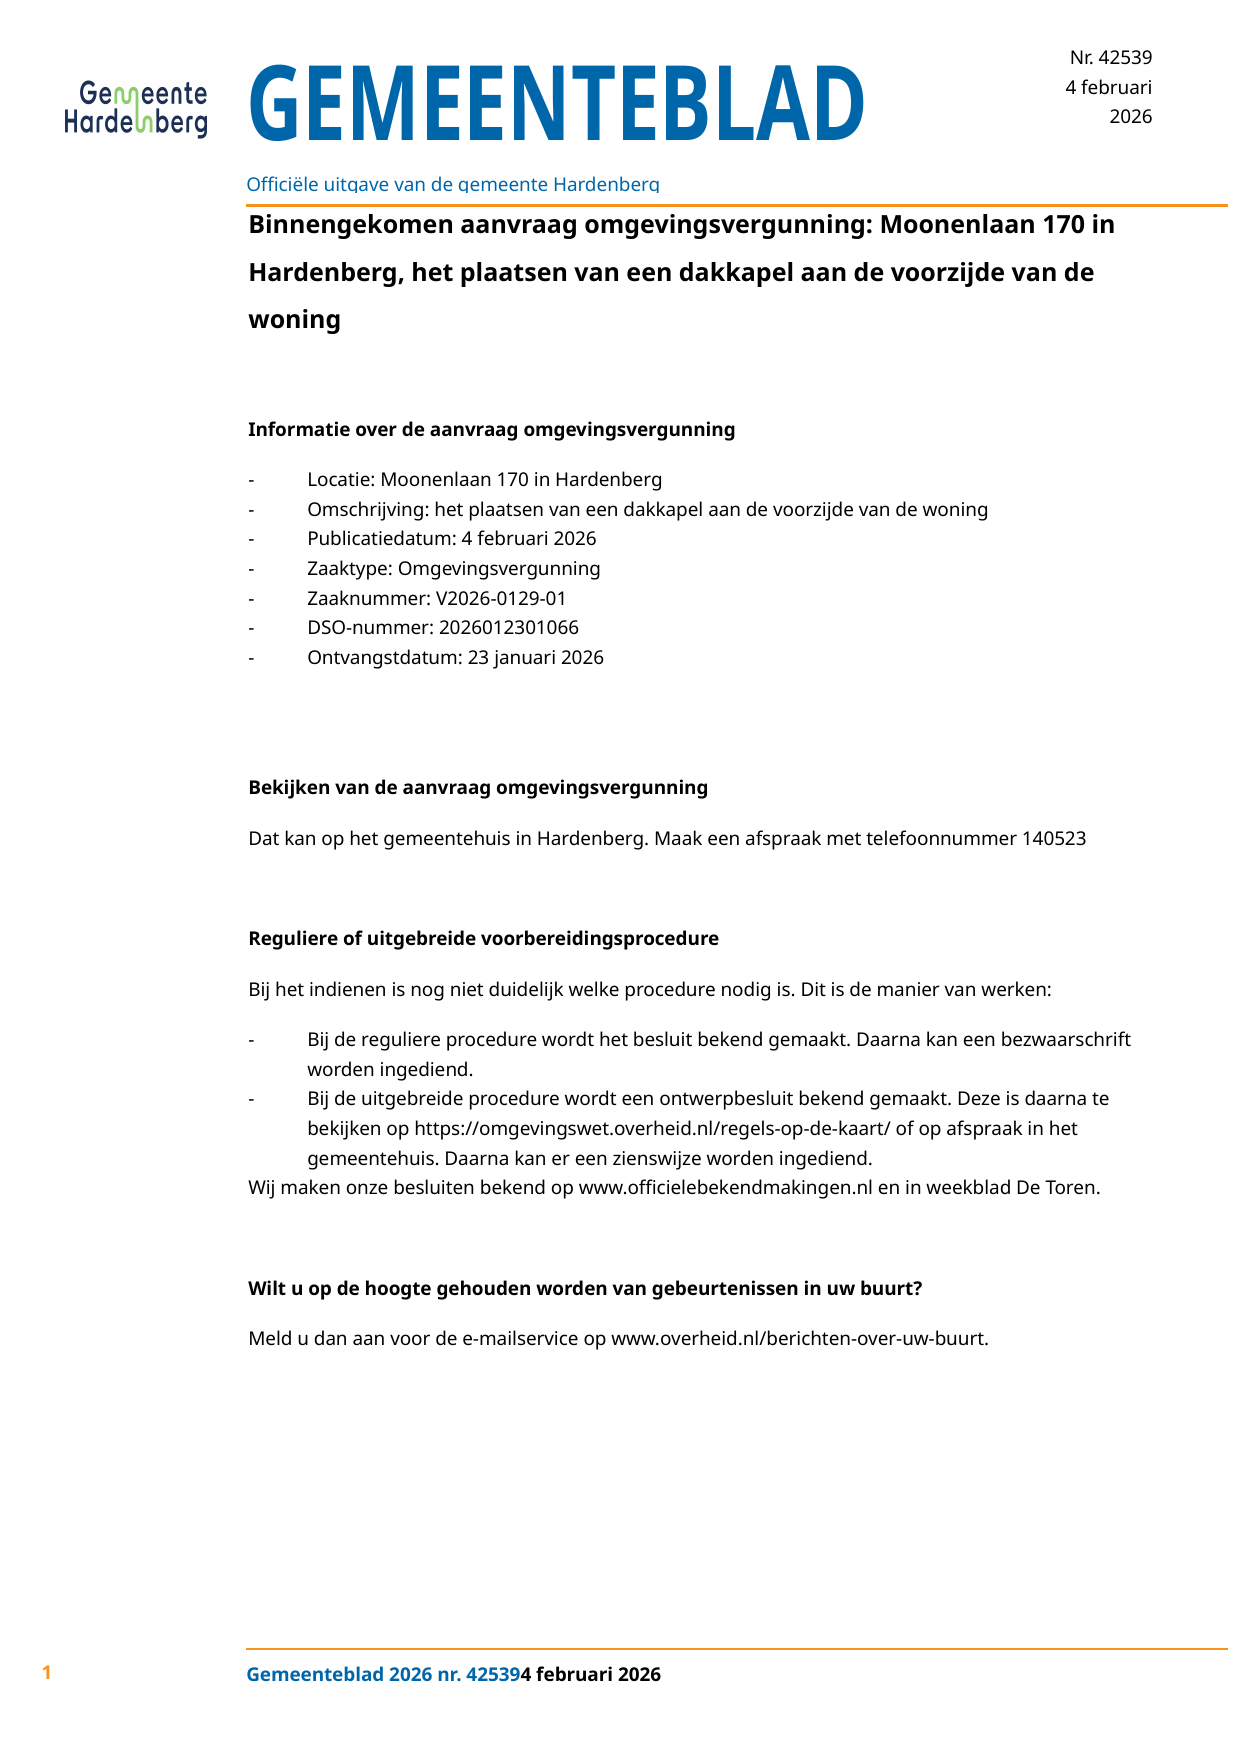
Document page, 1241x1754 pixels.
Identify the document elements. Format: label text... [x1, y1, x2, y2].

text Meld u dan aan voor de e-mailservice op www.overheid.nl/berichten-over-uw-buurt. [248, 1326, 1152, 1351]
list Bij de uitgebreide procedure wordt een ontwerpbesluit bekend gemaakt. Deze is daarna te bekijken op https://omgevingswet.overheid.nl/regels-op-de-kaart/ of op afspraak in het gemeentehuis. Daarna kan er een zienswijze worden ingediend. [248, 1086, 1152, 1170]
list Bij de reguliere procedure wordt het besluit bekend gemaakt. Daarna kan een bezwaarschrift worden ingediend. [248, 1026, 1152, 1082]
text Informatie over de aanvraag omgevingsvergunning [248, 416, 1152, 442]
text Wij maken onze besluiten bekend op www.officielebekendmakingen.nl en in weekblad De Toren. [248, 1174, 1152, 1200]
picture [41, 47, 231, 172]
text Binnengekomen aanvraag omgevingsvergunning: Moonenlaan 170 in Hardenberg, het plaatsen van een dakkapel aan de voorzijde van de woning [248, 207, 1152, 336]
text Dat kan op het gemeentehuis in Hardenberg. Maak een afspraak met telefoonnummer 140523 [248, 825, 1152, 850]
list Ontvangstdatum: 23 januari 2026 [248, 644, 1152, 669]
list DSO-nummer: 2026012301066 [248, 614, 1152, 640]
text Bekijken van de aanvraag omgevingsvergunning [248, 774, 1152, 800]
list Zaaktype: Omgevingsvergunning [248, 555, 1152, 581]
text Reguliere of uitgebreide voorbereidingsprocedure [248, 926, 1152, 951]
list Locatie: Moonenlaan 170 in Hardenberg [248, 466, 1152, 492]
list Publicatiedatum: 4 februari 2026 [248, 526, 1152, 551]
text Wilt u op de hoogte gehouden worden van gebeurtenissen in uw buurt? [248, 1275, 1152, 1301]
list Zaaknummer: V2026-0129-01 [248, 585, 1152, 610]
list Omschrijving: het plaatsen van een dakkapel aan de voorzijde van de woning [248, 496, 1152, 522]
text Bij het indienen is nog niet duidelijk welke procedure nodig is. Dit is de manier van werken: [248, 976, 1152, 1002]
